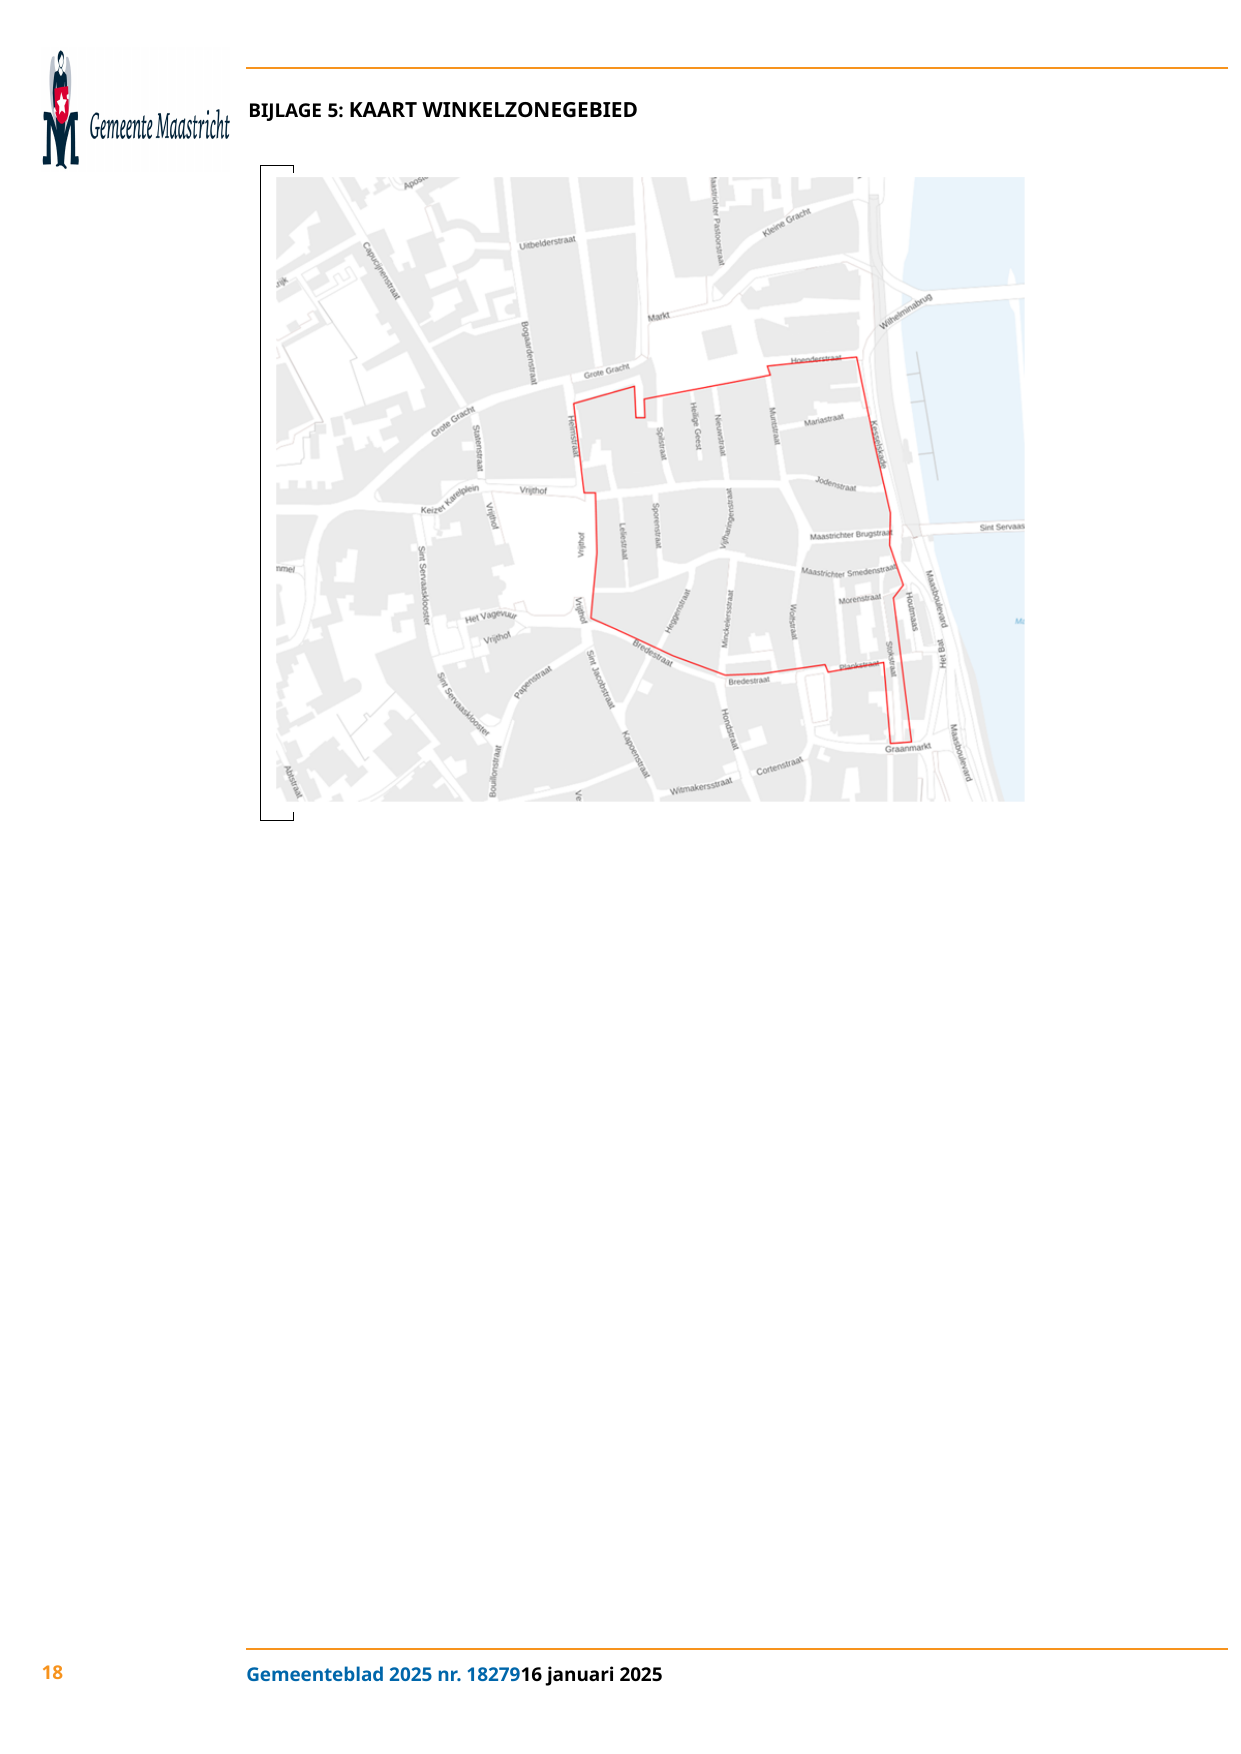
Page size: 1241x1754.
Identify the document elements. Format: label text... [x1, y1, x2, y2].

text BIJLAGE 5: KAART WINKELZONEGEBIED [248, 95, 1152, 123]
picture [268, 173, 1036, 812]
picture [41, 47, 231, 172]
